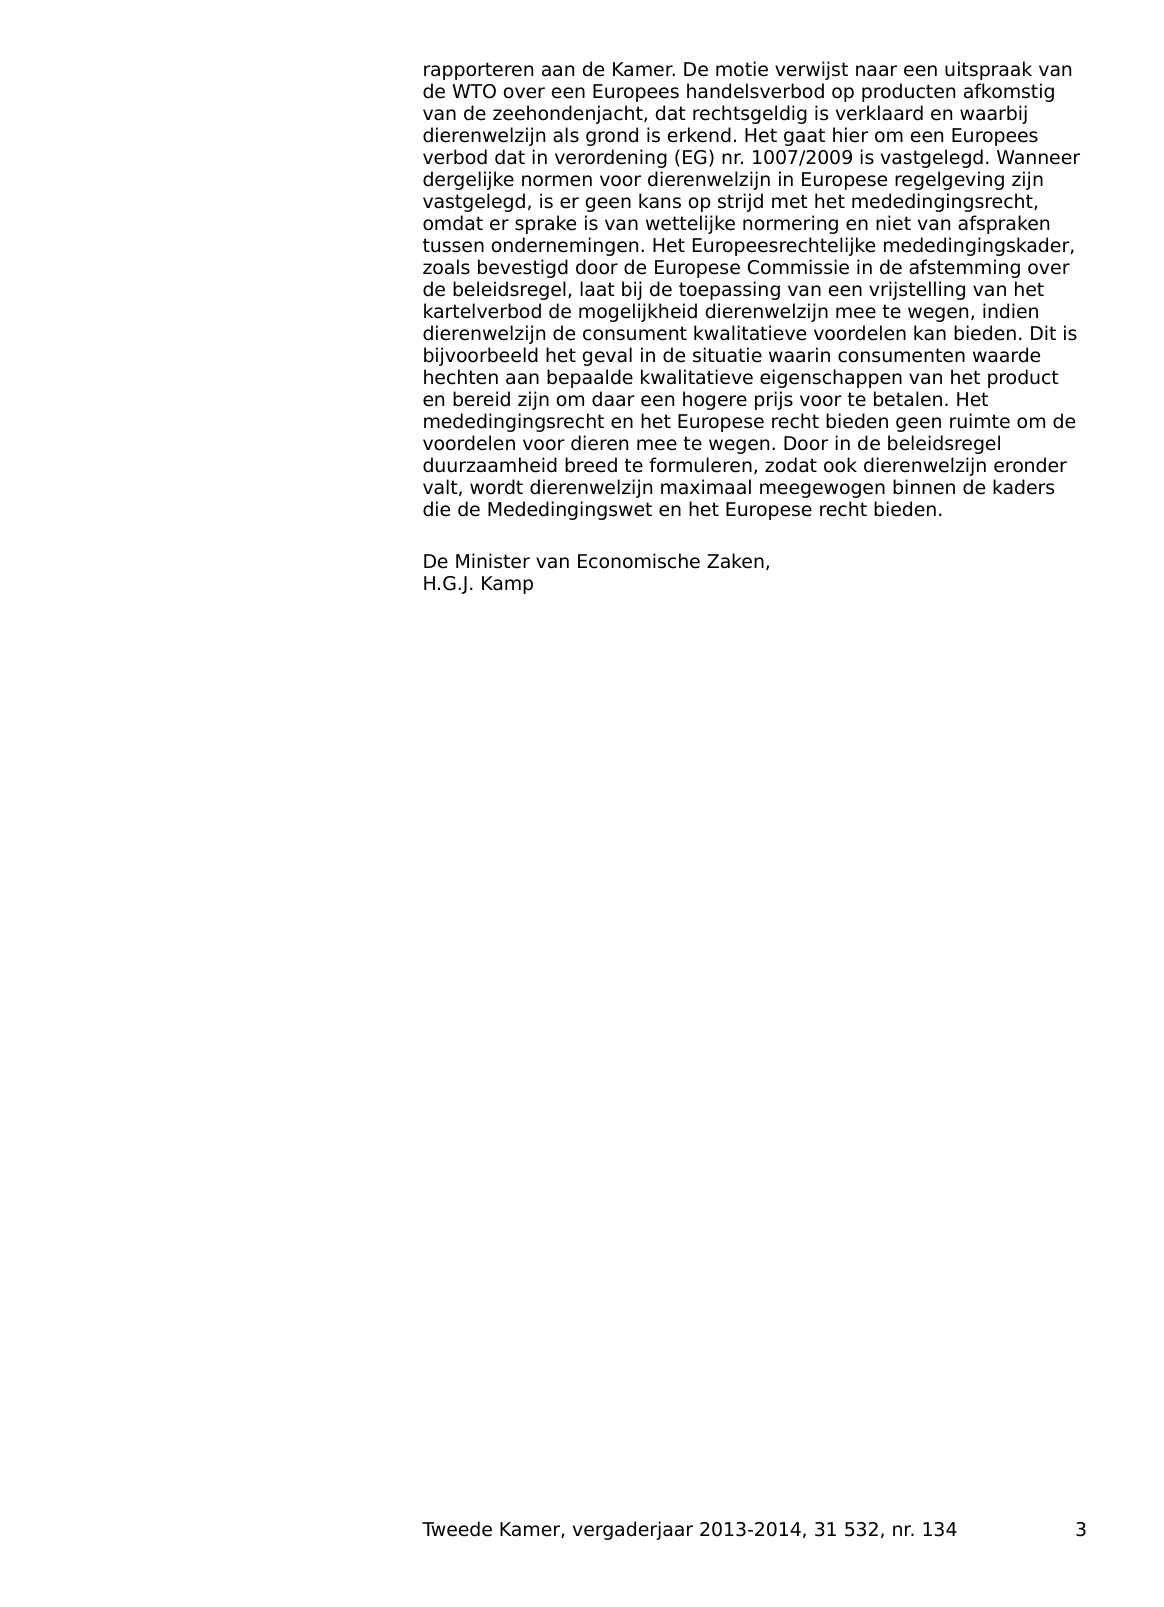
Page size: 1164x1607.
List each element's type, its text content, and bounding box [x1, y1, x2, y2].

text De Minister van Economische Zaken, H.G.J. Kamp [422, 551, 1087, 594]
text rapporteren aan de Kamer. De motie verwijst naar een uitspraak van de WTO over een Europees handelsverbod op producten afkomstig van de zeehondenjacht, dat rechtsgeldig is verklaard en waarbij dierenwelzijn als grond is erkend. Het gaat hier om een Europees verbod dat in verordening (EG) nr. 1007/2009 is vastgelegd. Wanneer dergelijke normen voor dierenwelzijn in Europese regelgeving zijn vastgelegd, is er geen kans op strijd met het mededingingsrecht, omdat er sprake is van wettelijke normering en niet van afspraken tussen ondernemingen. Het Europeesrechtelijke mededingingskader, zoals bevestigd door de Europese Commissie in de afstemming over de beleidsregel, laat bij de toepassing van een vrijstelling van het kartelverbod de mogelijkheid dierenwelzijn mee te wegen, indien dierenwelzijn de consument kwalitatieve voordelen kan bieden. Dit is bijvoorbeeld het geval in de situatie waarin consumenten waarde hechten aan bepaalde kwalitatieve eigenschappen van het product en bereid zijn om daar een hogere prijs voor te betalen. Het mededingingsrecht en het Europese recht bieden geen ruimte om de voordelen voor dieren mee te wegen. Door in de beleidsregel duurzaamheid breed te formuleren, zodat ook dierenwelzijn eronder valt, wordt dierenwelzijn maximaal meegewogen binnen de kaders die de Mededingingswet en het Europese recht bieden. [422, 59, 1087, 521]
